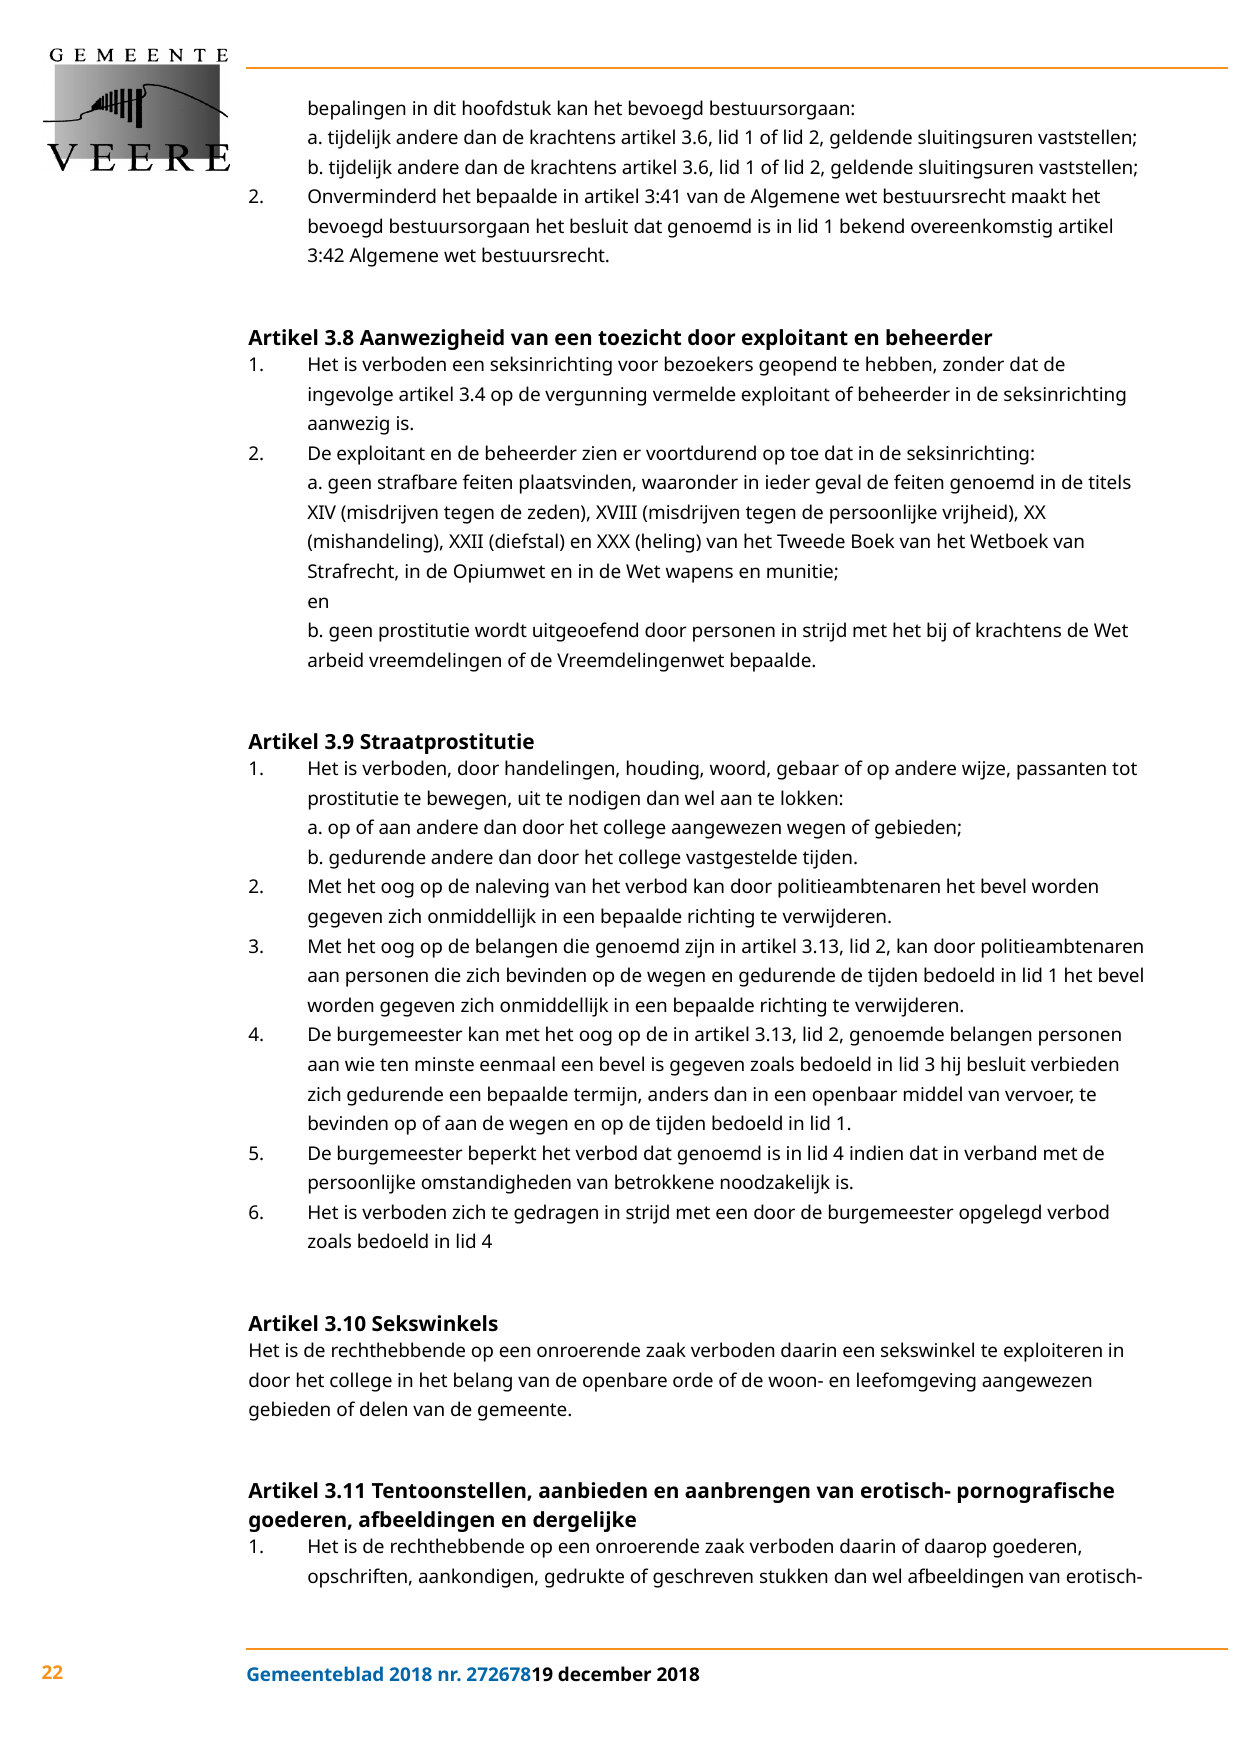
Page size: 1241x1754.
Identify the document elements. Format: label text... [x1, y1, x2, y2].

list a. op of aan andere dan door het college aangewezen wegen of gebieden; [248, 814, 1152, 840]
list b. geen prostitutie wordt uitgeoefend door personen in strijd met het bij of krachtens de Wet arbeid vreemdelingen of de Vreemdelingenwet bepaalde. [248, 617, 1152, 673]
list bepalingen in dit hoofdstuk kan het bevoegd bestuursorgaan: [248, 95, 1152, 121]
list De burgemeester kan met het oog op de in artikel 3.13, lid 2, genoemde belangen personen aan wie ten minste eenmaal een bevel is gegeven zoals bedoeld in lid 3 hij besluit verbieden zich gedurende een bepaalde termijn, anders dan in een openbaar middel van vervoer, te bevinden op of aan de wegen en op de tijden bedoeld in lid 1. [248, 1022, 1152, 1136]
text Artikel 3.9 Straatprostitutie [248, 727, 1152, 755]
list b. tijdelijk andere dan de krachtens artikel 3.6, lid 1 of lid 2, geldende sluitingsuren vaststellen; [248, 154, 1152, 180]
list b. gedurende andere dan door het college vastgestelde tijden. [248, 844, 1152, 870]
list Het is verboden een seksinrichting voor bezoekers geopend te hebben, zonder dat de ingevolge artikel 3.4 op de vergunning vermelde exploitant of beheerder in de seksinrichting aanwezig is. [248, 351, 1152, 436]
list Onverminderd het bepaalde in artikel 3:41 van de Algemene wet bestuursrecht maakt het bevoegd bestuursorgaan het besluit dat genoemd is in lid 1 bekend overeenkomstig artikel 3:42 Algemene wet bestuursrecht. [248, 183, 1152, 268]
list a. geen strafbare feiten plaatsvinden, waaronder in ieder geval de feiten genoemd in de titels XIV (misdrijven tegen de zeden), XVIII (misdrijven tegen de persoonlijke vrijheid), XX (mishandeling), XXII (diefstal) en XXX (heling) van het Tweede Boek van het Wetboek van Strafrecht, in de Opiumwet en in de Wet wapens en munitie; [248, 469, 1152, 584]
list Met het oog op de belangen die genoemd zijn in artikel 3.13, lid 2, kan door politieambtenaren aan personen die zich bevinden op de wegen en gedurende de tijden bedoeld in lid 1 het bevel worden gegeven zich onmiddellijk in een bepaalde richting te verwijderen. [248, 933, 1152, 1018]
list Het is verboden, door handelingen, houding, woord, gebaar of op andere wijze, passanten tot prostitutie te bewegen, uit te nodigen dan wel aan te lokken: [248, 755, 1152, 811]
text Artikel 3.8 Aanwezigheid van een toezicht door exploitant en beheerder [248, 323, 1152, 351]
list De burgemeester beperkt het verbod dat genoemd is in lid 4 indien dat in verband met de persoonlijke omstandigheden van betrokkene noodzakelijk is. [248, 1140, 1152, 1195]
list a. tijdelijk andere dan de krachtens artikel 3.6, lid 1 of lid 2, geldende sluitingsuren vaststellen; [248, 124, 1152, 150]
picture [41, 47, 231, 172]
text Artikel 3.10 Sekswinkels [248, 1309, 1152, 1337]
list Het is de rechthebbende op een onroerende zaak verboden daarin of daarop goederen, opschriften, aankondigen, gedrukte of geschreven stukken dan wel afbeeldingen van erotisch- [248, 1533, 1152, 1588]
list Met het oog op de naleving van het verbod kan door politieambtenaren het bevel worden gegeven zich onmiddellijk in een bepaalde richting te verwijderen. [248, 874, 1152, 929]
list De exploitant en de beheerder zien er voortdurend op toe dat in de seksinrichting: [248, 440, 1152, 466]
list en [248, 588, 1152, 613]
text Artikel 3.11 Tentoonstellen, aanbieden en aanbrengen van erotisch- pornografische goederen, afbeeldingen en dergelijke [248, 1476, 1152, 1533]
text Het is de rechthebbende op een onroerende zaak verboden daarin een sekswinkel te exploiteren in door het college in het belang van de openbare orde of de woon- en leefomgeving aangewezen gebieden of delen van de gemeente. [248, 1337, 1152, 1422]
list Het is verboden zich te gedragen in strijd met een door de burgemeester opgelegd verbod zoals bedoeld in lid 4 [248, 1199, 1152, 1254]
